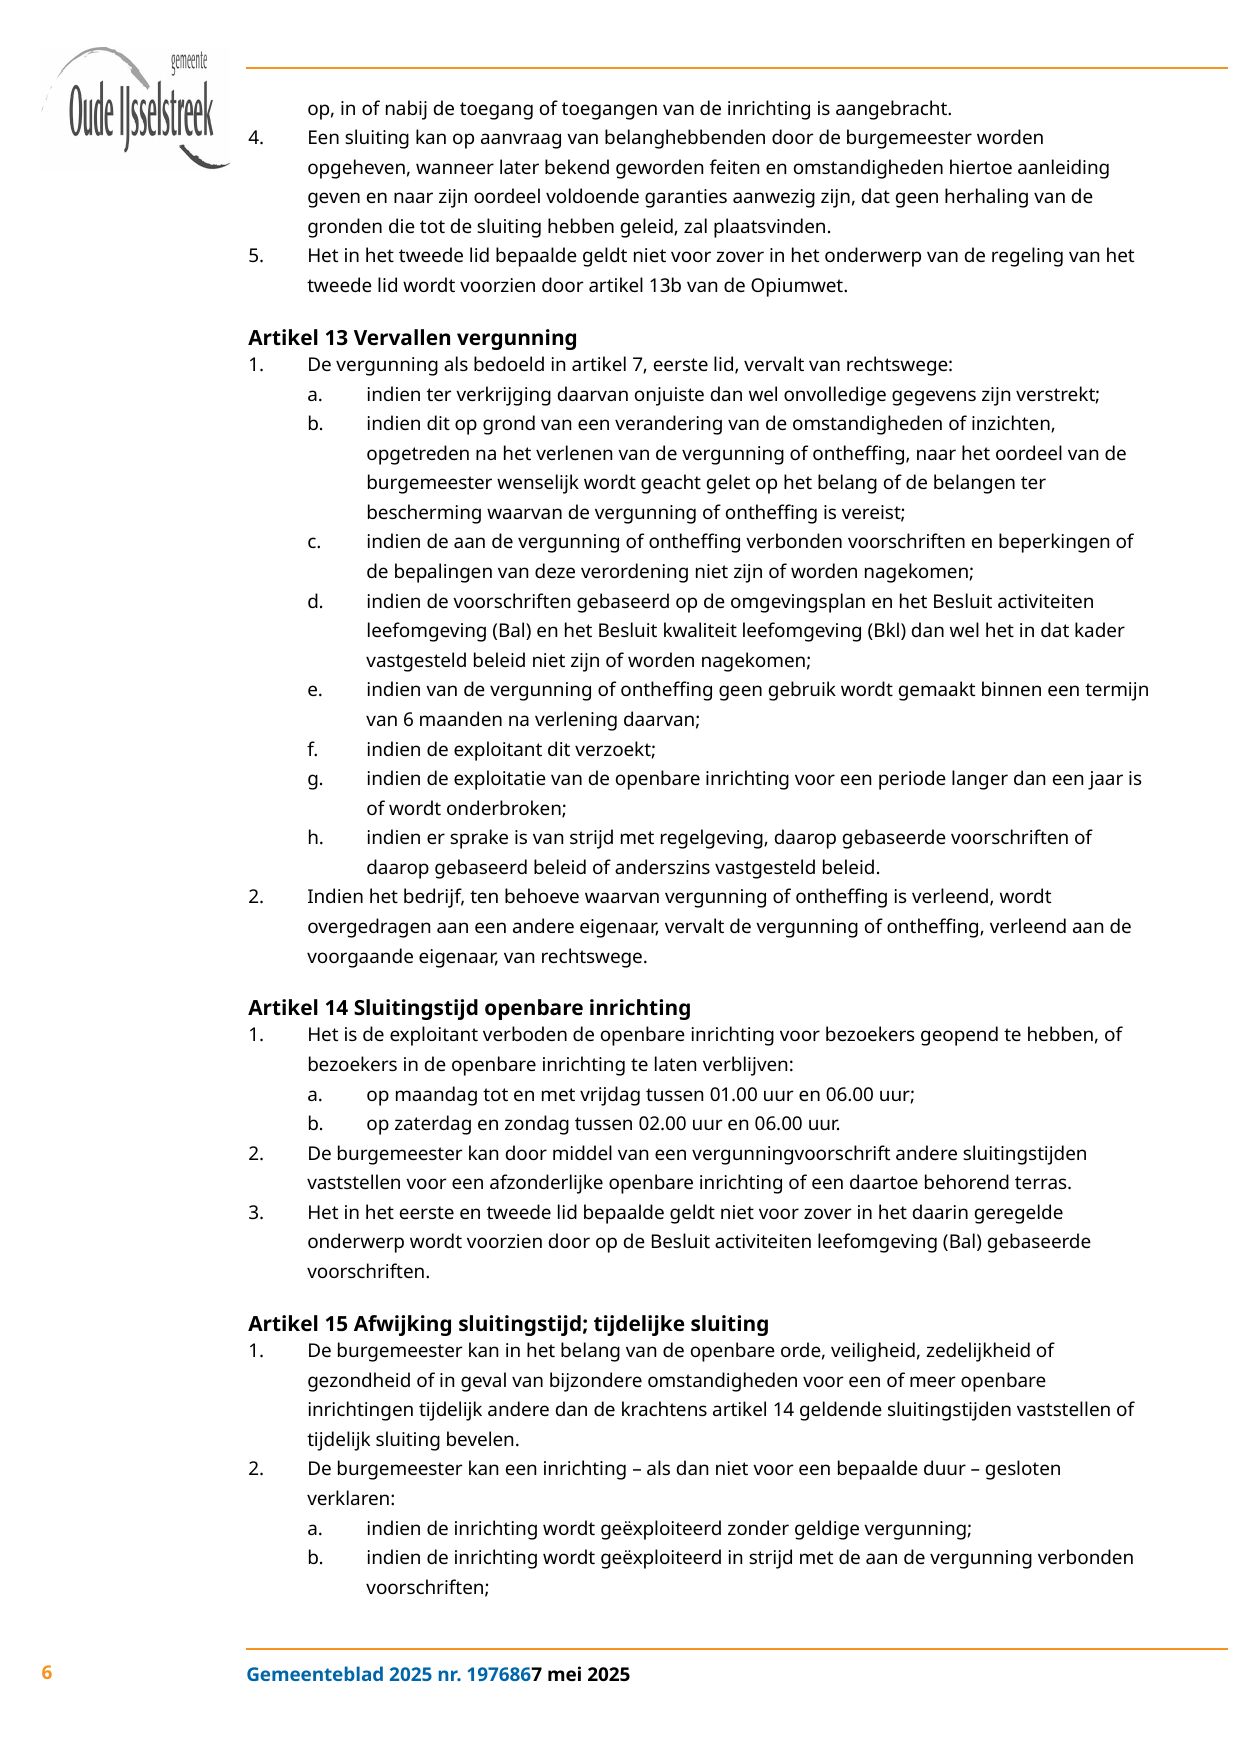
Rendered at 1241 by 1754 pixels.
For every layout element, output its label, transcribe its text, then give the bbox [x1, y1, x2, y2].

list Het is de exploitant verboden de openbare inrichting voor bezoekers geopend te hebben, of bezoekers in de openbare inrichting te laten verblijven: [248, 1022, 1152, 1077]
list Indien het bedrijf, ten behoeve waarvan vergunning of ontheffing is verleend, wordt overgedragen aan een andere eigenaar, vervalt de vergunning of ontheffing, verleend aan de voorgaande eigenaar, van rechtswege. [248, 884, 1152, 968]
text Artikel 14 Sluitingstijd openbare inrichting [248, 993, 1152, 1022]
picture [41, 47, 231, 172]
list indien de aan de vergunning of ontheffing verbonden voorschriften en beperkingen of de bepalingen van deze verordening niet zijn of worden nagekomen; [307, 529, 1152, 584]
list op zaterdag en zondag tussen 02.00 uur en 06.00 uur. [307, 1110, 1152, 1136]
list Het in het eerste en tweede lid bepaalde geldt niet voor zover in het daarin geregelde onderwerp wordt voorzien door op de Besluit activiteiten leefomgeving (Bal) gebaseerde voorschriften. [248, 1199, 1152, 1284]
list indien er sprake is van strijd met regelgeving, daarop gebaseerde voorschriften of daarop gebaseerd beleid of anderszins vastgesteld beleid. [307, 824, 1152, 880]
list indien van de vergunning of ontheffing geen gebruik wordt gemaakt binnen een termijn van 6 maanden na verlening daarvan; [307, 677, 1152, 732]
list indien de inrichting wordt geëxploiteerd zonder geldige vergunning; [307, 1515, 1152, 1540]
list op, in of nabij de toegang of toegangen van de inrichting is aangebracht. [248, 95, 1152, 121]
list indien dit op grond van een verandering van de omstandigheden of inzichten, opgetreden na het verlenen van de vergunning of ontheffing, naar het oordeel van de burgemeester wenselijk wordt geacht gelet op het belang of de belangen ter bescherming waarvan de vergunning of ontheffing is vereist; [307, 410, 1152, 525]
list indien de inrichting wordt geëxploiteerd in strijd met de aan de vergunning verbonden voorschriften; [307, 1544, 1152, 1599]
list indien ter verkrijging daarvan onjuiste dan wel onvolledige gegevens zijn verstrekt; [307, 381, 1152, 406]
list Het in het tweede lid bepaalde geldt niet voor zover in het onderwerp van de regeling van het tweede lid wordt voorzien door artikel 13b van de Opiumwet. [248, 243, 1152, 298]
list De burgemeester kan door middel van een vergunningvoorschrift andere sluitingstijden vaststellen voor een afzonderlijke openbare inrichting of een daartoe behorend terras. [248, 1140, 1152, 1195]
list Een sluiting kan op aanvraag van belanghebbenden door de burgemeester worden opgeheven, wanneer later bekend geworden feiten en omstandigheden hiertoe aanleiding geven en naar zijn oordeel voldoende garanties aanwezig zijn, dat geen herhaling van de gronden die tot de sluiting hebben geleid, zal plaatsvinden. [248, 124, 1152, 239]
list De burgemeester kan een inrichting – als dan niet voor een bepaalde duur – gesloten verklaren: [248, 1456, 1152, 1511]
list De burgemeester kan in het belang van de openbare orde, veiligheid, zedelijkheid of gezondheid of in geval van bijzondere omstandigheden voor een of meer openbare inrichtingen tijdelijk andere dan de krachtens artikel 14 geldende sluitingstijden vaststellen of tijdelijk sluiting bevelen. [248, 1337, 1152, 1452]
text Artikel 13 Vervallen vergunning [248, 323, 1152, 351]
list indien de exploitant dit verzoekt; [307, 736, 1152, 761]
list indien de exploitatie van de openbare inrichting voor een periode langer dan een jaar is of wordt onderbroken; [307, 765, 1152, 821]
list indien de voorschriften gebaseerd op de omgevingsplan en het Besluit activiteiten leefomgeving (Bal) en het Besluit kwaliteit leefomgeving (Bkl) dan wel het in dat kader vastgesteld beleid niet zijn of worden nagekomen; [307, 588, 1152, 673]
list op maandag tot en met vrijdag tussen 01.00 uur en 06.00 uur; [307, 1081, 1152, 1107]
text Artikel 15 Afwijking sluitingstijd; tijdelijke sluiting [248, 1309, 1152, 1337]
list De vergunning als bedoeld in artikel 7, eerste lid, vervalt van rechtswege: [248, 351, 1152, 377]
